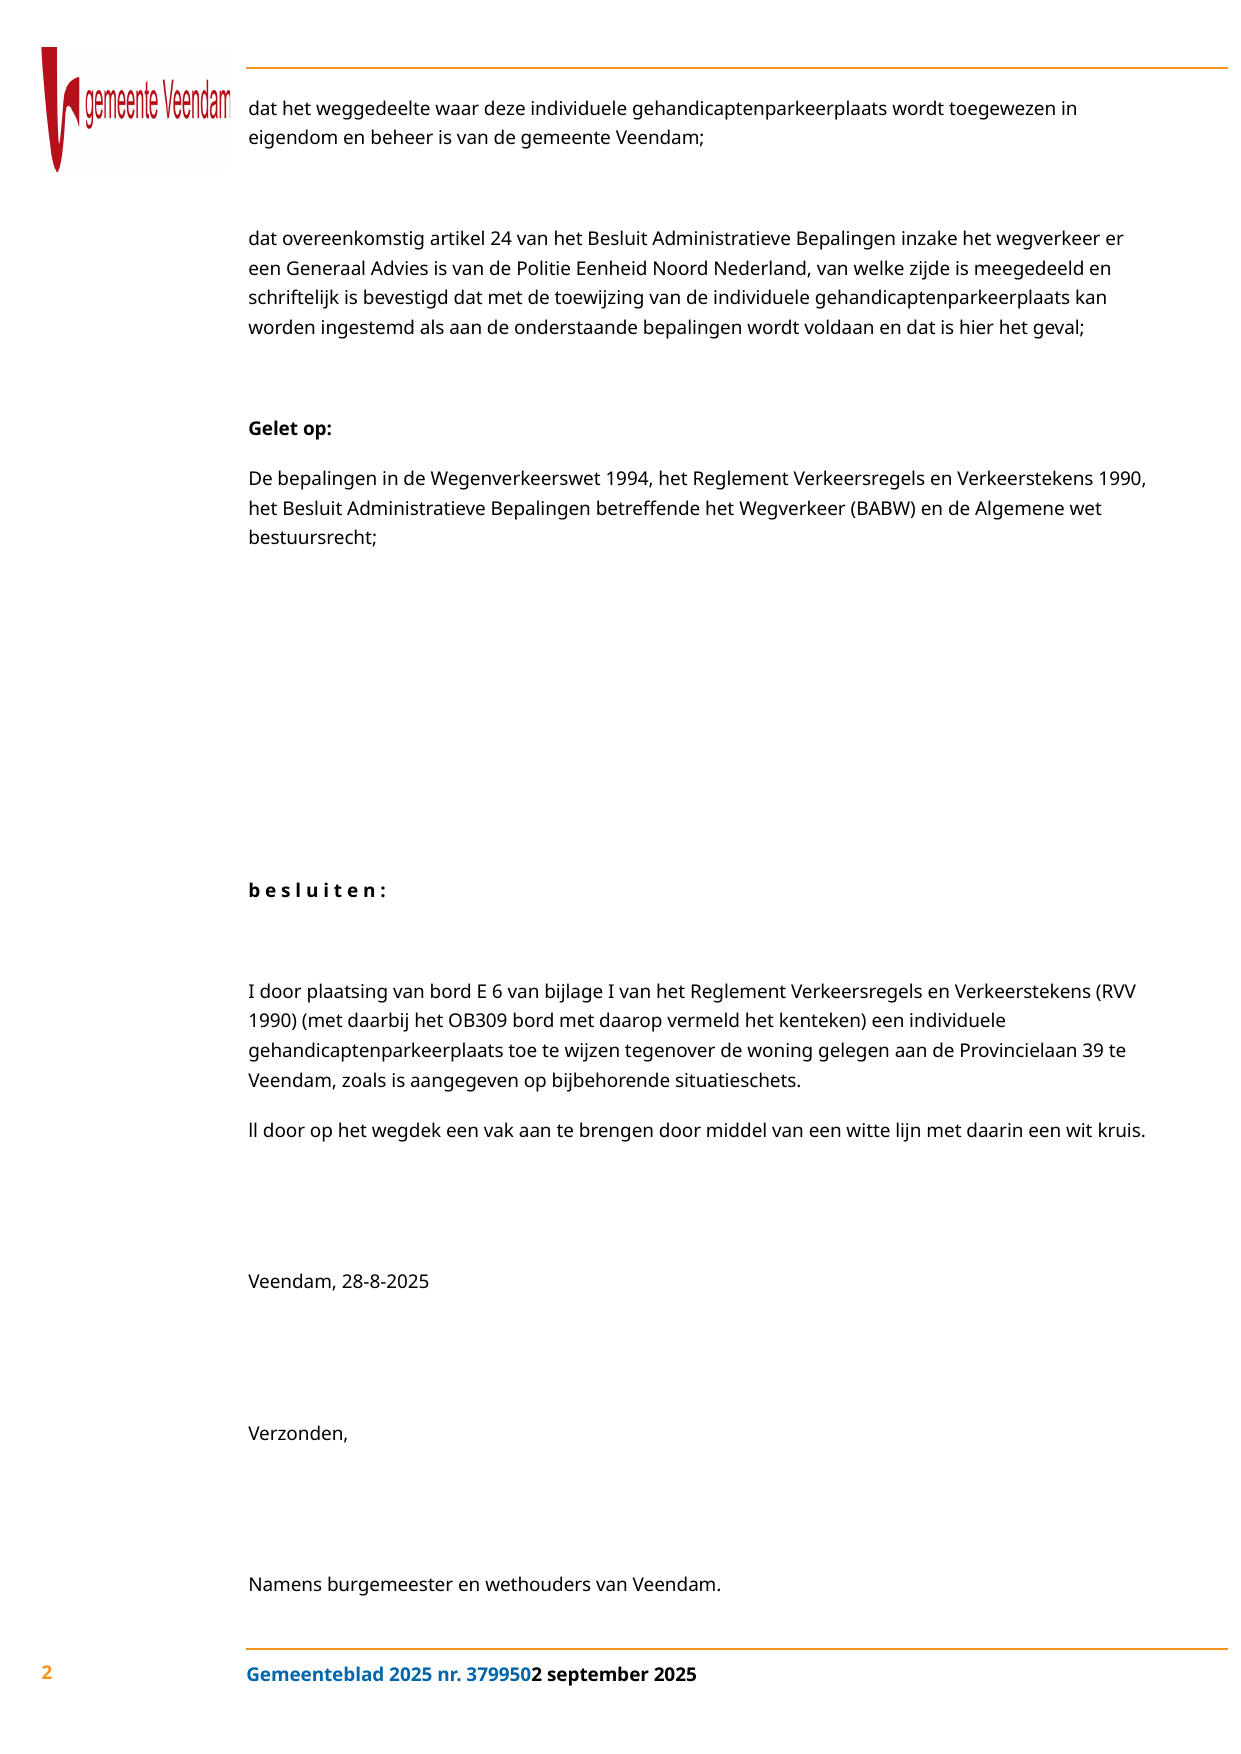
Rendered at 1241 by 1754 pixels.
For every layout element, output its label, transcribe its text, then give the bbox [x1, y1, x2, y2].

text Verzonden, [248, 1420, 1152, 1446]
text I door plaatsing van bord E 6 van bijlage I van het Reglement Verkeersregels en Verkeerstekens (RVV 1990) (met daarbij het OB309 bord met daarop vermeld het kenteken) een individuele gehandicaptenparkeerplaats toe te wijzen tegenover de woning gelegen aan de Provincielaan 39 te Veendam, zoals is aangegeven op bijbehorende situatieschets. [248, 978, 1152, 1093]
text dat overeenkomstig artikel 24 van het Besluit Administratieve Bepalingen inzake het wegverkeer er een Generaal Advies is van de Politie Eenheid Noord Nederland, van welke zijde is meegedeeld en schriftelijk is bevestigd dat met de toewijzing van de individuele gehandicaptenparkeerplaats kan worden ingestemd als aan de onderstaande bepalingen wordt voldaan en dat is hier het geval; [248, 225, 1152, 340]
text Gelet op: [248, 415, 1152, 441]
text Namens burgemeester en wethouders van Veendam. [248, 1571, 1152, 1597]
text Veendam, 28-8-2025 [248, 1268, 1152, 1294]
picture [41, 47, 231, 172]
text De bepalingen in de Wegenverkeerswet 1994, het Reglement Verkeersregels en Verkeerstekens 1990, het Besluit Administratieve Bepalingen betreffende het Wegverkeer (BABW) en de Algemene wet bestuursrecht; [248, 465, 1152, 550]
text ll door op het wegdek een vak aan te brengen door middel van een witte lijn met daarin een wit kruis. [248, 1117, 1152, 1143]
text b e s l u i t e n : [248, 877, 1152, 903]
text dat het weggedeelte waar deze individuele gehandicaptenparkeerplaats wordt toegewezen in eigendom en beheer is van de gemeente Veendam; [248, 95, 1152, 150]
